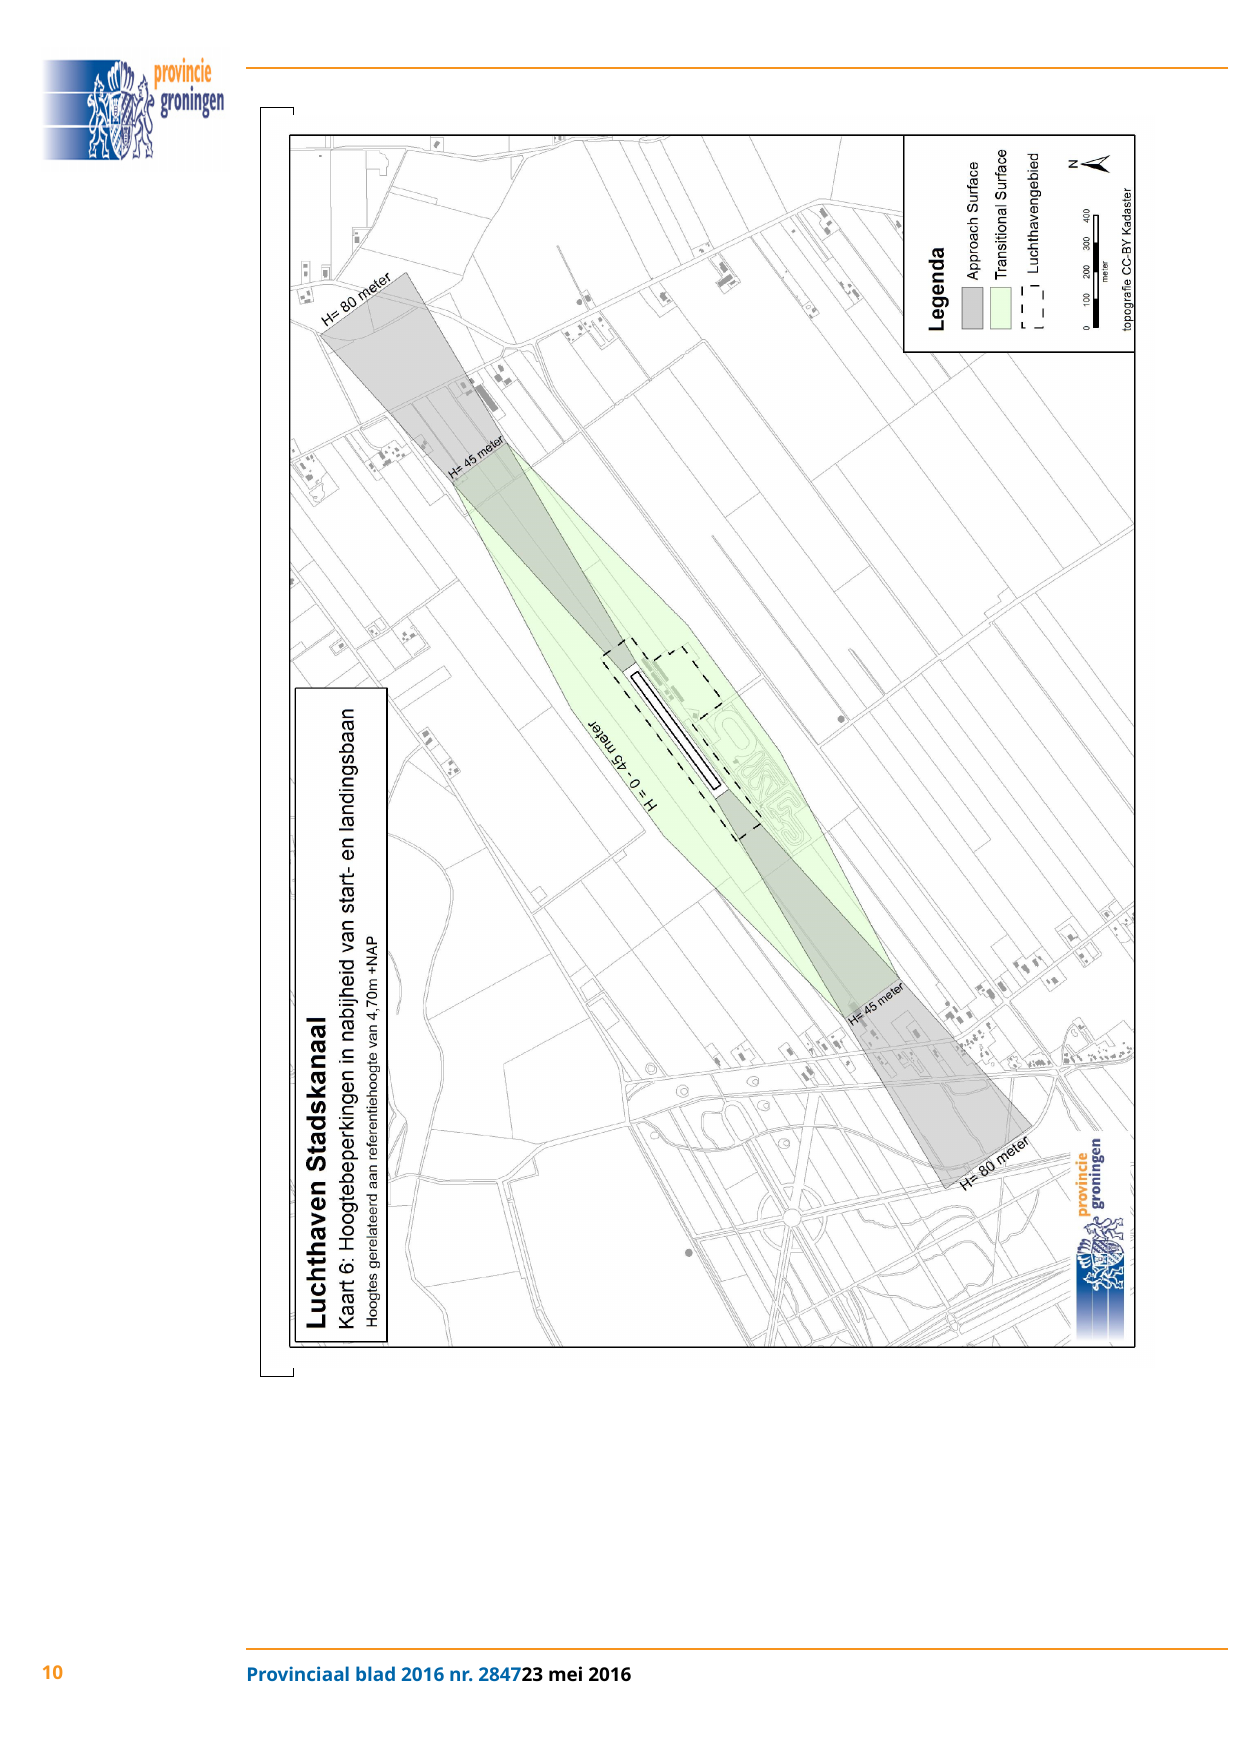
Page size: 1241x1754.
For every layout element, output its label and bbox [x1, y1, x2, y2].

picture [41, 47, 231, 172]
picture [268, 115, 1155, 1368]
